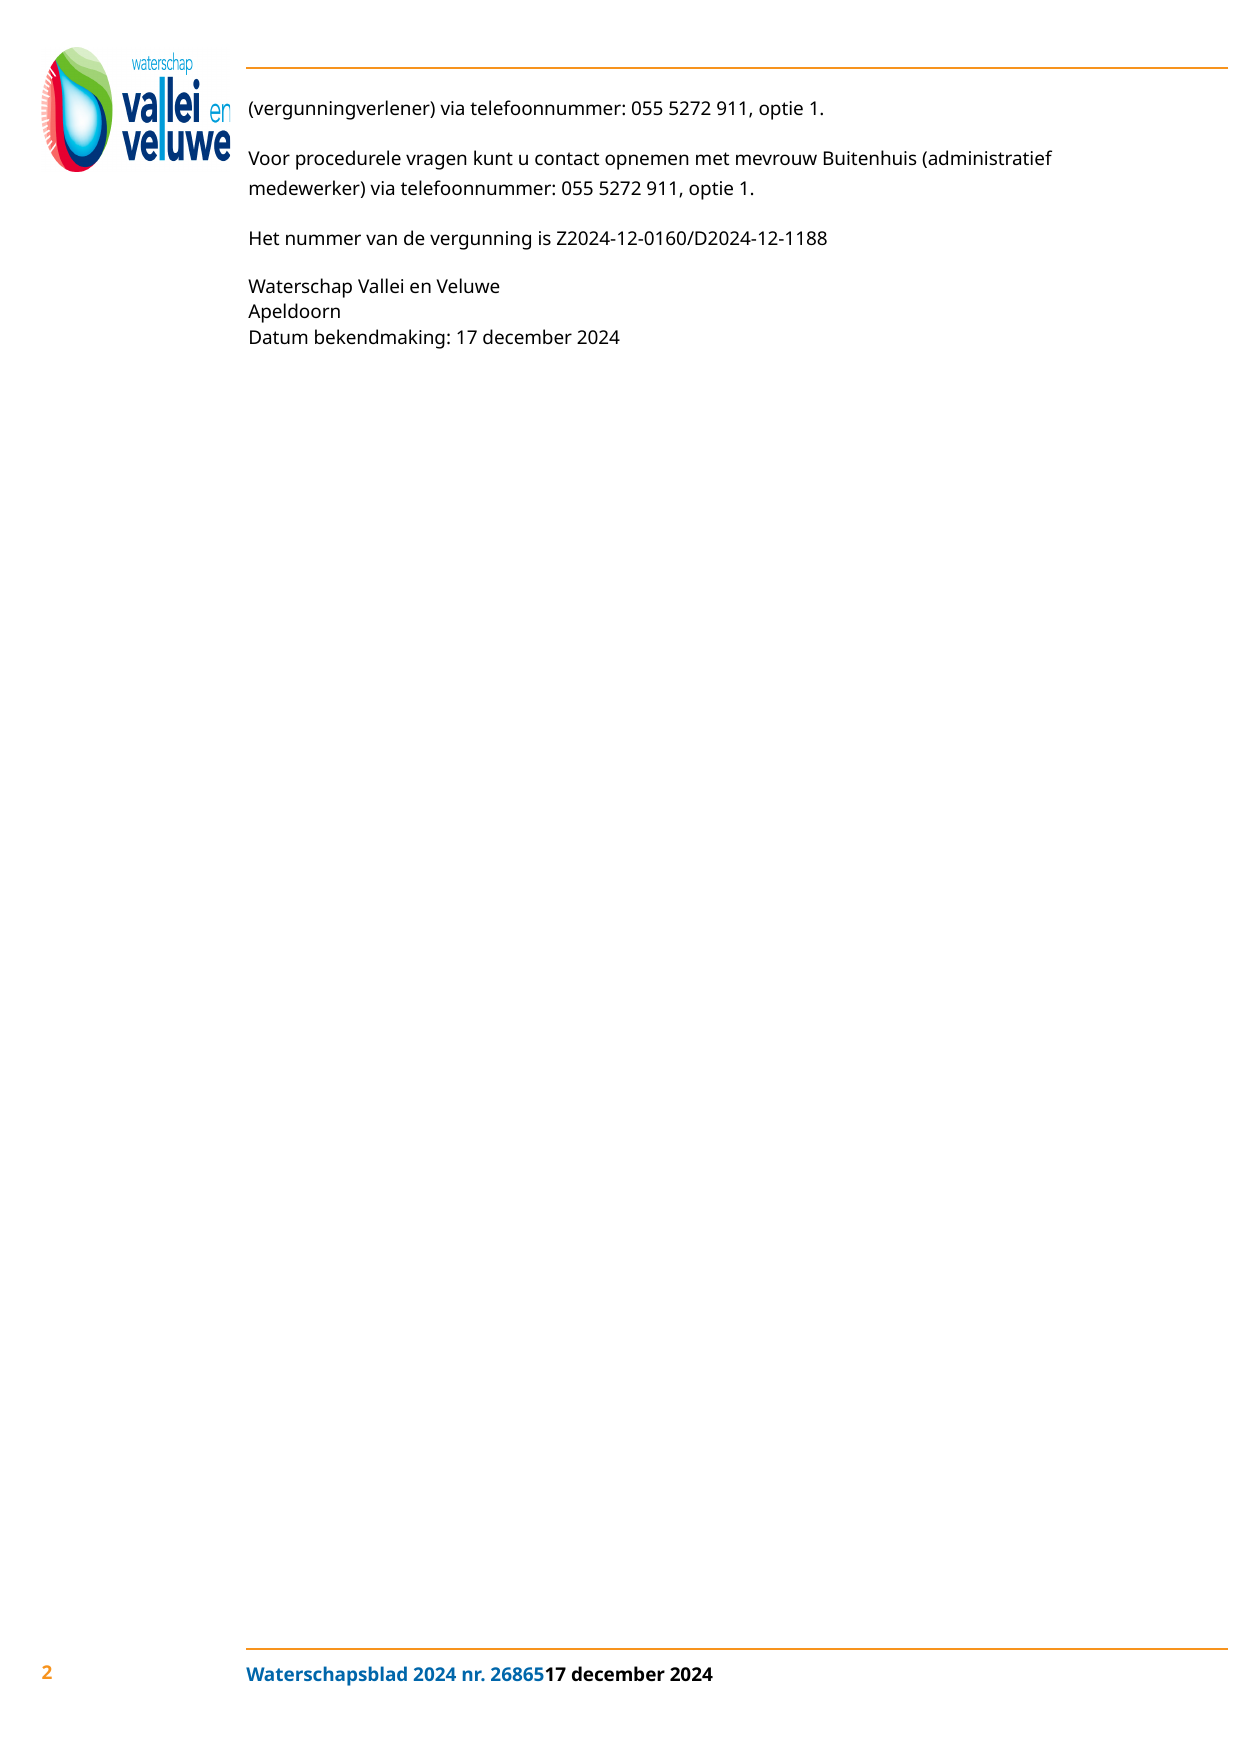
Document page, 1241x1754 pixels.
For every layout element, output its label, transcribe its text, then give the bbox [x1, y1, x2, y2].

text (vergunningverlener) via telefoonnummer: 055 5272 911, optie 1. [248, 95, 1152, 121]
text Het nummer van de vergunning is Z2024-12-0160/D2024-12-1188 [248, 225, 1152, 251]
text Voor procedurele vragen kunt u contact opnemen met mevrouw Buitenhuis (administratief medewerker) via telefoonnummer: 055 5272 911, optie 1. [248, 145, 1152, 201]
picture [41, 47, 231, 172]
text Datum bekendmaking: 17 december 2024 [248, 324, 1152, 350]
text Apeldoorn [248, 299, 1152, 324]
text Waterschap Vallei en Veluwe [248, 273, 1152, 299]
